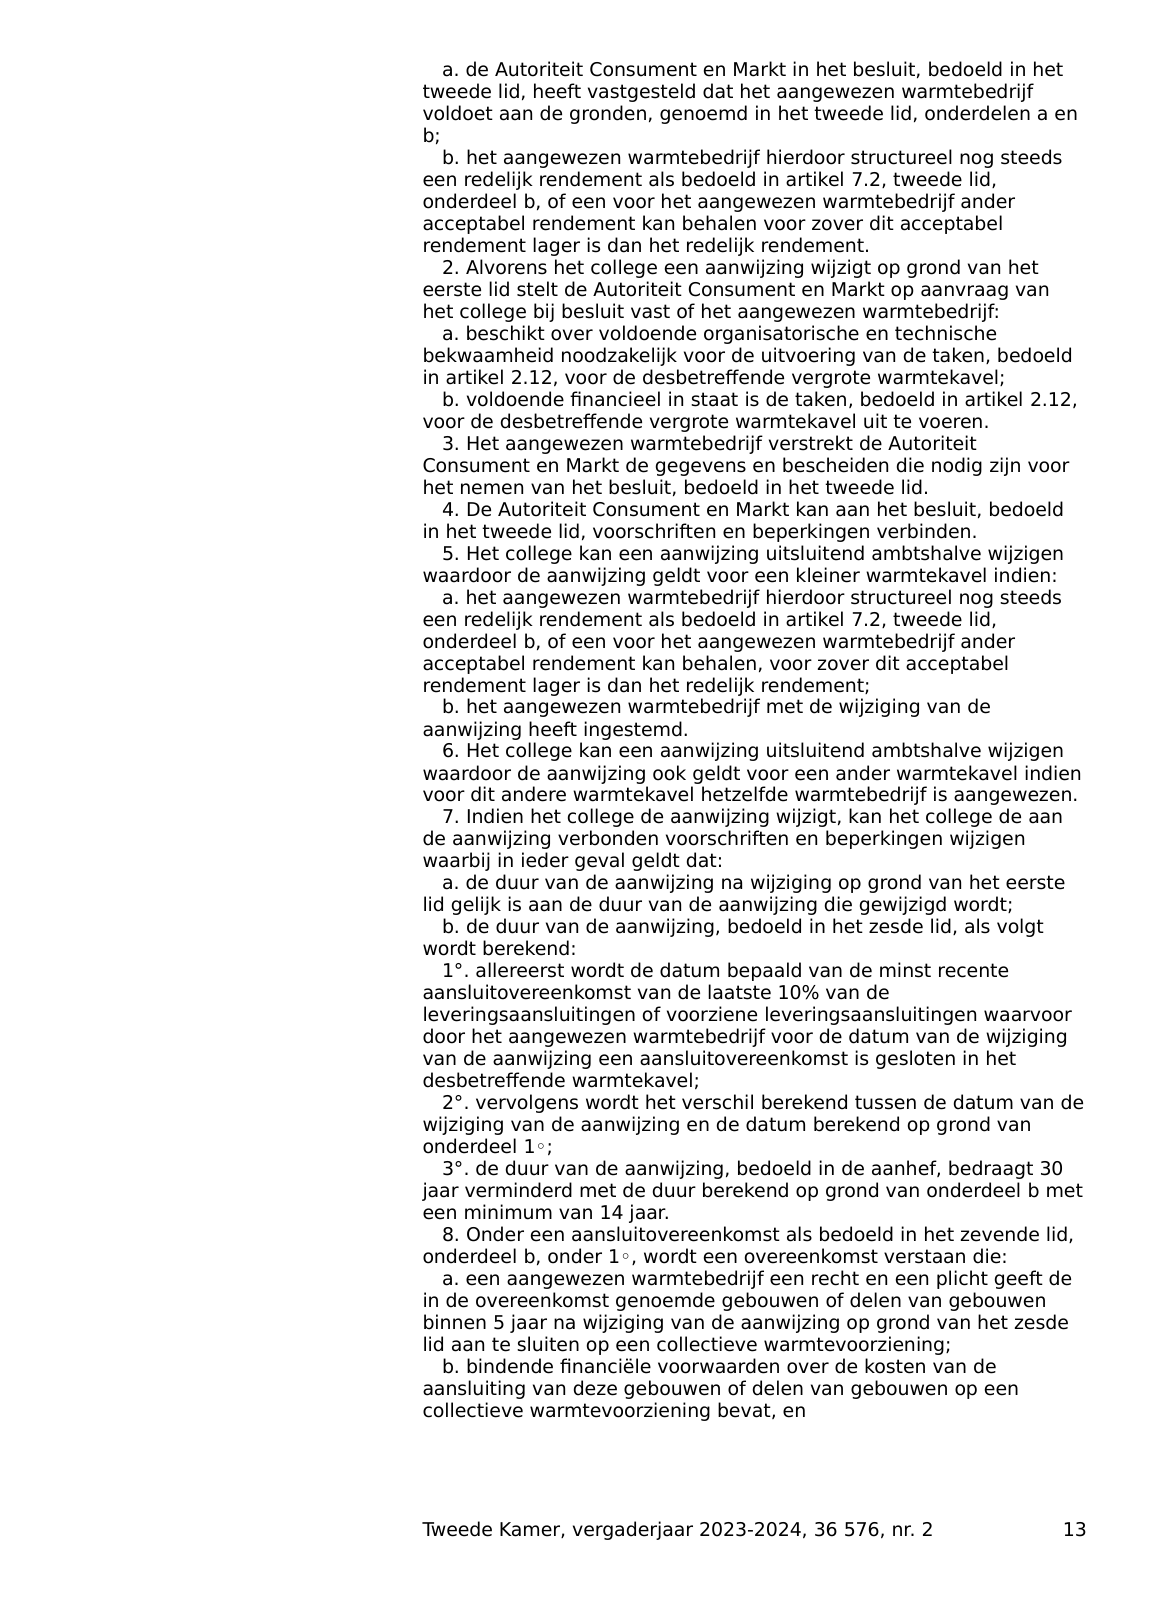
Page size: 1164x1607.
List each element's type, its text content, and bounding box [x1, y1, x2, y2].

text a. de duur van de aanwijzing na wijziging op grond van het eerste lid gelijk is aan de duur van de aanwijzing die gewijzigd wordt; [422, 872, 1087, 916]
text 6. Het college kan een aanwijzing uitsluitend ambtshalve wijzigen waardoor de aanwijzing ook geldt voor een ander warmtekavel indien voor dit andere warmtekavel hetzelfde warmtebedrijf is aangewezen. [422, 740, 1087, 806]
text 8. Onder een aansluitovereenkomst als bedoeld in het zevende lid, onderdeel b, onder 1◦, wordt een overeenkomst verstaan die: [422, 1224, 1087, 1268]
text 3. Het aangewezen warmtebedrijf verstrekt de Autoriteit Consument en Markt de gegevens en bescheiden die nodig zijn voor het nemen van het besluit, bedoeld in het tweede lid. [422, 433, 1087, 499]
text a. het aangewezen warmtebedrijf hierdoor structureel nog steeds een redelijk rendement als bedoeld in artikel 7.2, tweede lid, onderdeel b, of een voor het aangewezen warmtebedrijf ander acceptabel rendement kan behalen, voor zover dit acceptabel rendement lager is dan het redelijk rendement; [422, 587, 1087, 696]
text 3°. de duur van de aanwijzing, bedoeld in de aanhef, bedraagt 30 jaar verminderd met de duur berekend op grond van onderdeel b met een minimum van 14 jaar. [422, 1158, 1087, 1224]
text b. het aangewezen warmtebedrijf hierdoor structureel nog steeds een redelijk rendement als bedoeld in artikel 7.2, tweede lid, onderdeel b, of een voor het aangewezen warmtebedrijf ander acceptabel rendement kan behalen voor zover dit acceptabel rendement lager is dan het redelijk rendement. [422, 147, 1087, 257]
text 7. Indien het college de aanwijzing wijzigt, kan het college de aan de aanwijzing verbonden voorschriften en beperkingen wijzigen waarbij in ieder geval geldt dat: [422, 806, 1087, 872]
text a. de Autoriteit Consument en Markt in het besluit, bedoeld in het tweede lid, heeft vastgesteld dat het aangewezen warmtebedrijf voldoet aan de gronden, genoemd in het tweede lid, onderdelen a en b; [422, 59, 1087, 147]
text b. voldoende financieel in staat is de taken, bedoeld in artikel 2.12, voor de desbetreffende vergrote warmtekavel uit te voeren. [422, 389, 1087, 433]
text b. het aangewezen warmtebedrijf met de wijziging van de aanwijzing heeft ingestemd. [422, 696, 1087, 740]
text 5. Het college kan een aanwijzing uitsluitend ambtshalve wijzigen waardoor de aanwijzing geldt voor een kleiner warmtekavel indien: [422, 543, 1087, 587]
text a. een aangewezen warmtebedrijf een recht en een plicht geeft de in de overeenkomst genoemde gebouwen of delen van gebouwen binnen 5 jaar na wijziging van de aanwijzing op grond van het zesde lid aan te sluiten op een collectieve warmtevoorziening; [422, 1268, 1087, 1356]
text b. bindende financiële voorwaarden over de kosten van de aansluiting van deze gebouwen of delen van gebouwen op een collectieve warmtevoorziening bevat, en [422, 1356, 1087, 1422]
text 1°. allereerst wordt de datum bepaald van de minst recente aansluitovereenkomst van de laatste 10% van de leveringsaansluitingen of voorziene leveringsaansluitingen waarvoor door het aangewezen warmtebedrijf voor de datum van de wijziging van de aanwijzing een aansluitovereenkomst is gesloten in het desbetreffende warmtekavel; [422, 960, 1087, 1092]
text b. de duur van de aanwijzing, bedoeld in het zesde lid, als volgt wordt berekend: [422, 916, 1087, 960]
text 2°. vervolgens wordt het verschil berekend tussen de datum van de wijziging van de aanwijzing en de datum berekend op grond van onderdeel 1◦; [422, 1092, 1087, 1158]
text 2. Alvorens het college een aanwijzing wijzigt op grond van het eerste lid stelt de Autoriteit Consument en Markt op aanvraag van het college bij besluit vast of het aangewezen warmtebedrijf: [422, 257, 1087, 323]
text 4. De Autoriteit Consument en Markt kan aan het besluit, bedoeld in het tweede lid, voorschriften en beperkingen verbinden. [422, 499, 1087, 543]
text a. beschikt over voldoende organisatorische en technische bekwaamheid noodzakelijk voor de uitvoering van de taken, bedoeld in artikel 2.12, voor de desbetreffende vergrote warmtekavel; [422, 323, 1087, 389]
